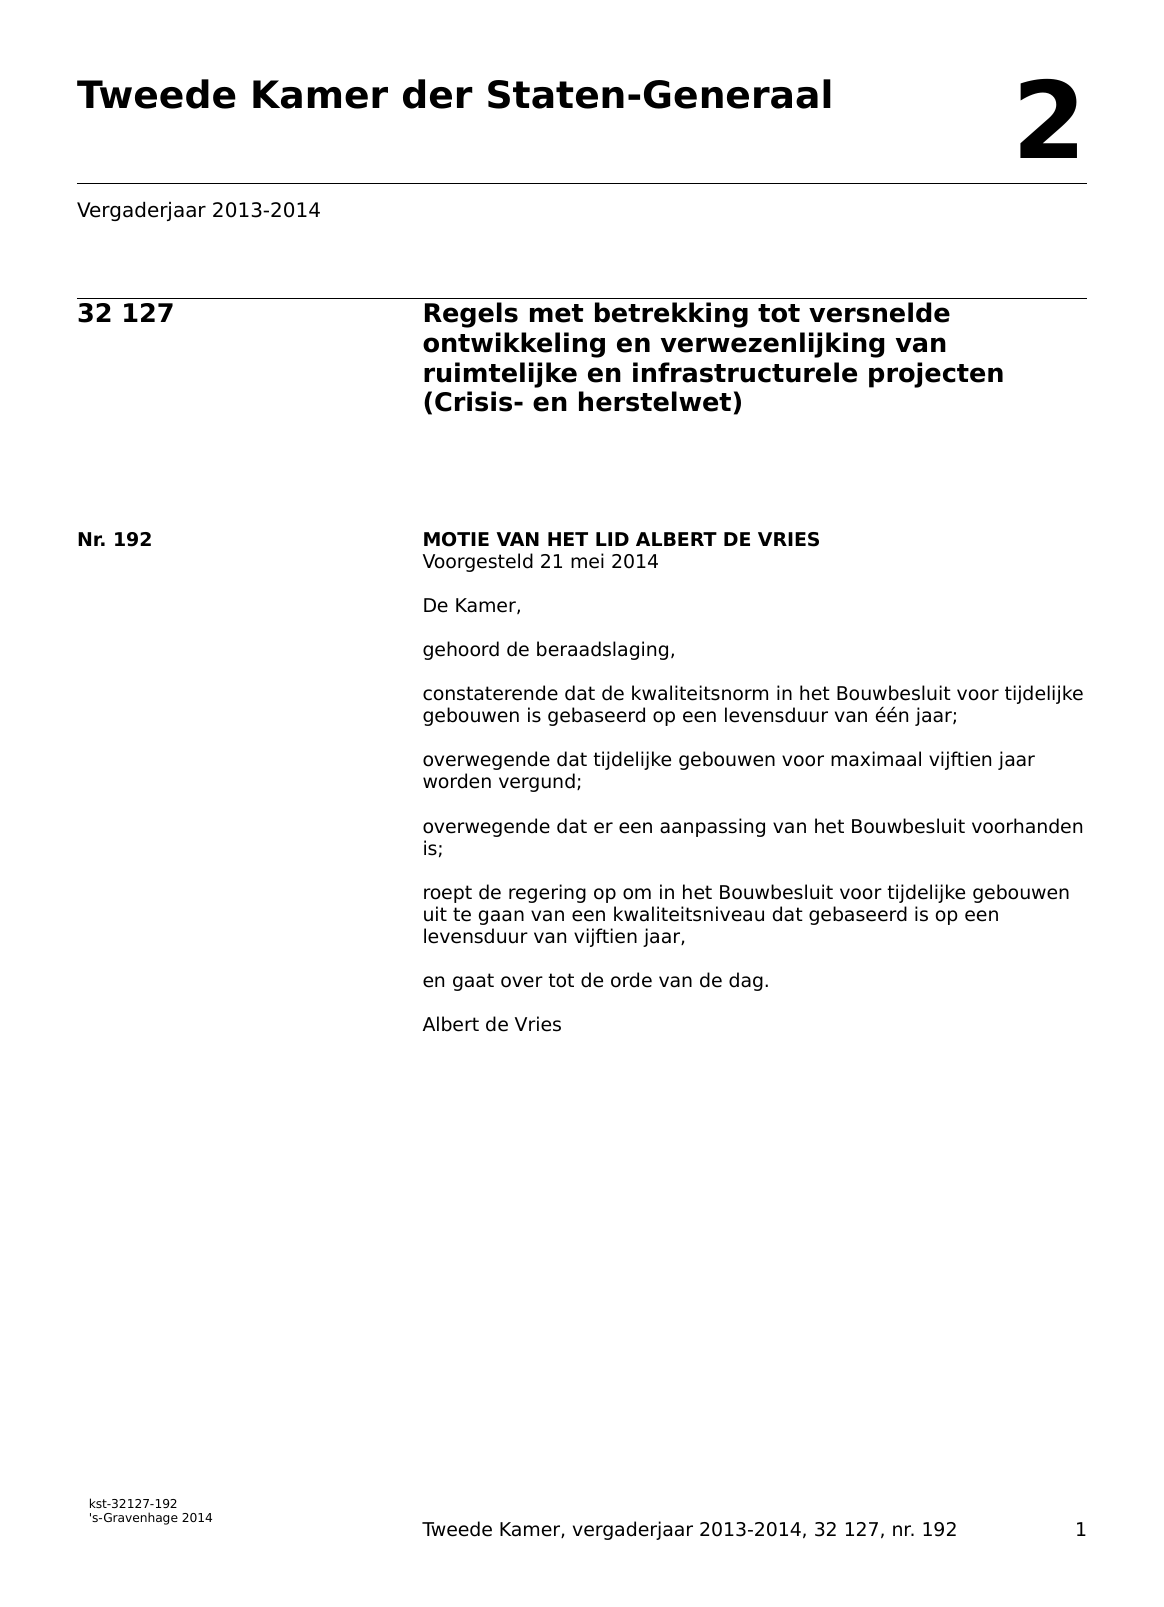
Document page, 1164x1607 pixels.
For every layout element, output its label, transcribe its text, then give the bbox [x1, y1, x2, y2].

text gehoord de beraadslaging, [422, 639, 1087, 661]
text constaterende dat de kwaliteitsnorm in het Bouwbesluit voor tijdelijke gebouwen is gebaseerd op een levensduur van één jaar; [422, 683, 1087, 727]
text overwegende dat tijdelijke gebouwen voor maximaal vijftien jaar worden vergund; [422, 749, 1087, 793]
text overwegende dat er een aanpassing van het Bouwbesluit voorhanden is; [422, 816, 1087, 859]
text kst-32127-192 [88, 1497, 323, 1511]
table_header 2 [886, 59, 1087, 183]
table_header Tweede Kamer der Staten-Generaal [77, 59, 886, 183]
subtitle Nr. 192 MOTIE VAN HET LID ALBERT DE VRIES [77, 529, 1087, 551]
table_cell Vergaderjaar 2013-2014 [77, 184, 1087, 298]
text en gaat over tot de orde van de dag. [422, 970, 1087, 992]
subtitle 32 127 Regels met betrekking tot versnelde ontwikkeling en verwezenlijking van ruimtelijke en infrastructurele projecten (Crisis- en herstelwet) [77, 299, 1087, 418]
text Voorgesteld 21 mei 2014 [422, 551, 1087, 573]
text roept de regering op om in het Bouwbesluit voor tijdelijke gebouwen uit te gaan van een kwaliteitsniveau dat gebaseerd is op een levensduur van vijftien jaar, [422, 882, 1087, 948]
text De Kamer, [422, 595, 1087, 617]
text Albert de Vries [422, 1014, 1087, 1036]
text 's-Gravenhage 2014 [88, 1511, 323, 1525]
